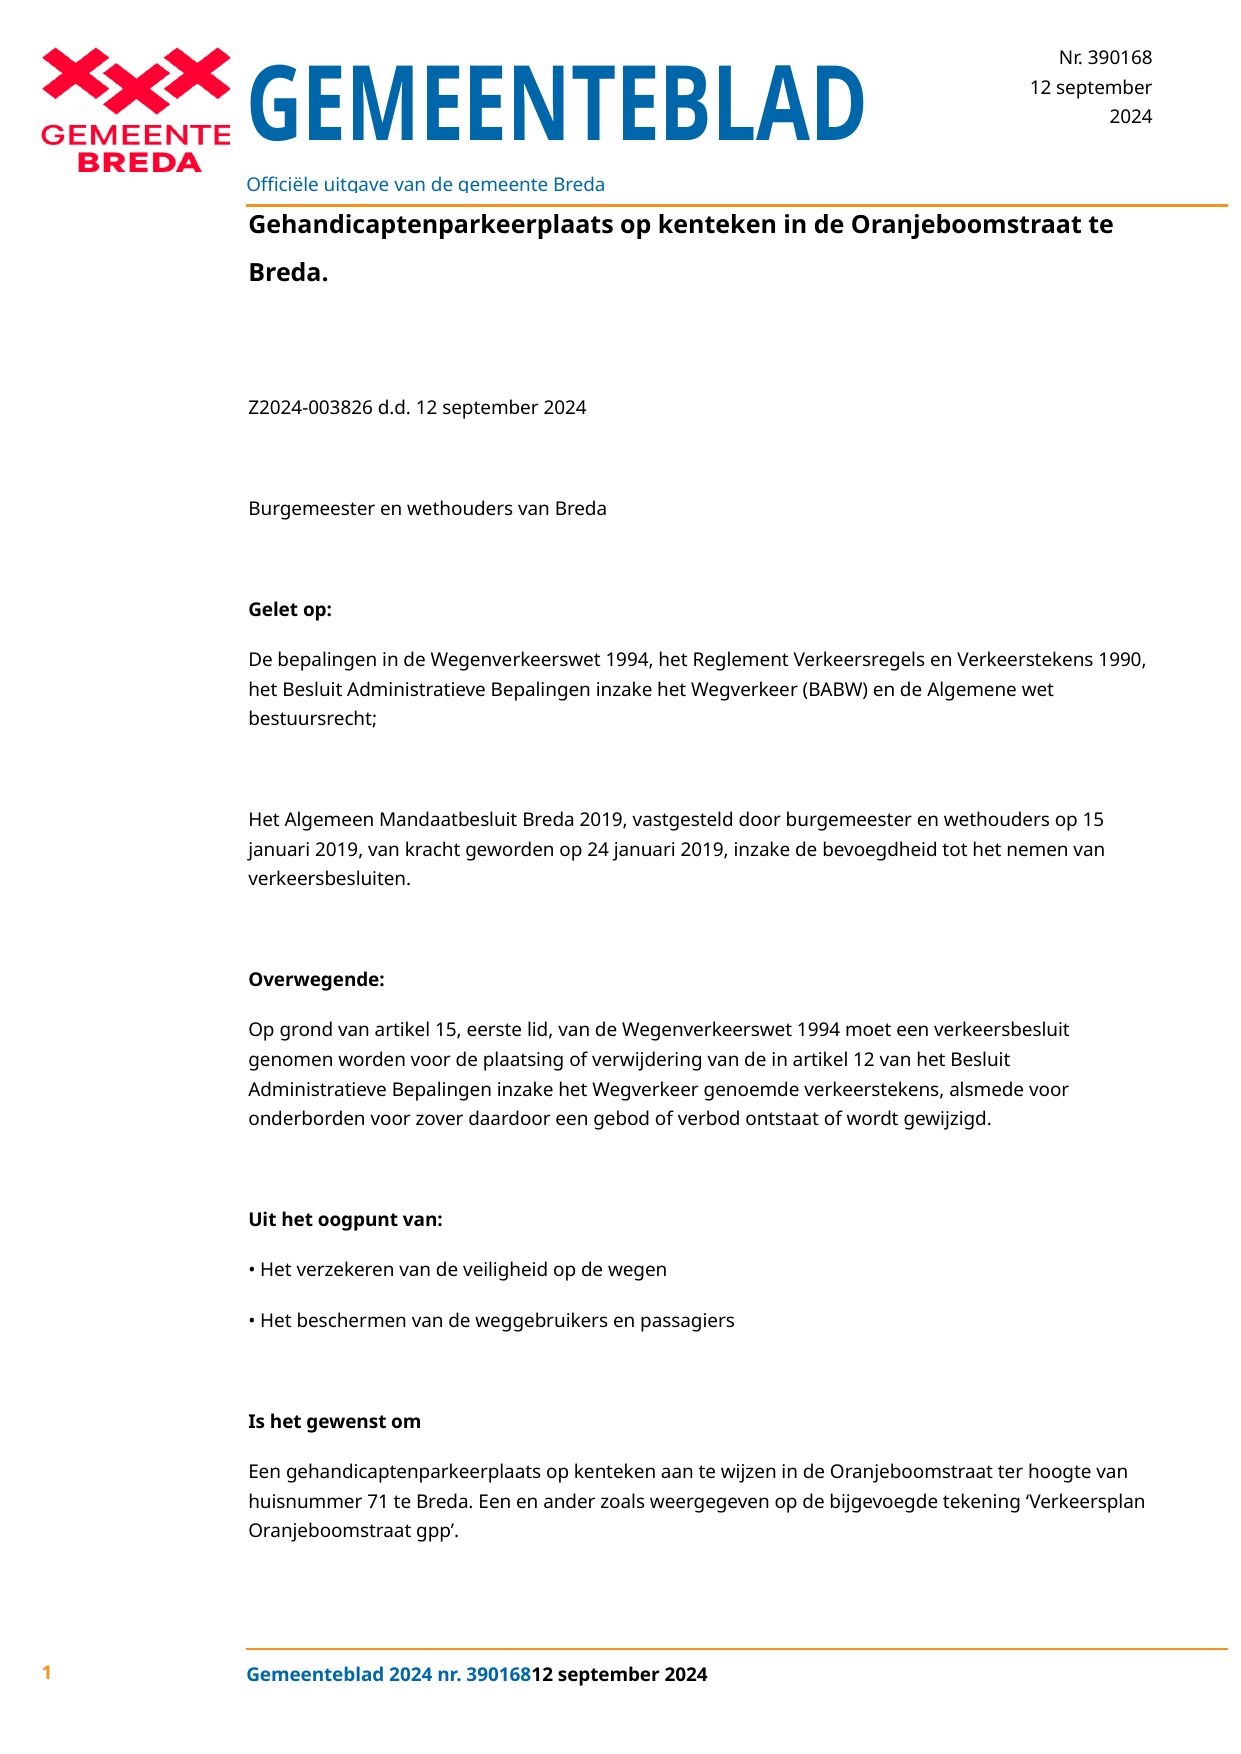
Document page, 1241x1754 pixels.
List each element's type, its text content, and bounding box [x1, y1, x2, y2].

text Z2024-003826 d.d. 12 september 2024 [248, 394, 1152, 420]
picture [41, 47, 231, 172]
text Overwegende: [248, 966, 1152, 992]
text Het Algemeen Mandaatbesluit Breda 2019, vastgesteld door burgemeester en wethouders op 15 januari 2019, van kracht geworden op 24 januari 2019, inzake de bevoegdheid tot het nemen van verkeersbesluiten. [248, 806, 1152, 891]
text • Het verzekeren van de veiligheid op de wegen [248, 1257, 1152, 1282]
text Gelet op: [248, 596, 1152, 621]
text Burgemeester en wethouders van Breda [248, 495, 1152, 521]
text Op grond van artikel 15, eerste lid, van de Wegenverkeerswet 1994 moet een verkeersbesluit genomen worden voor de plaatsing of verwijdering van de in artikel 12 van het Besluit Administratieve Bepalingen inzake het Wegverkeer genoemde verkeerstekens, alsmede voor onderborden voor zover daardoor een gebod of verbod ontstaat of wordt gewijzigd. [248, 1017, 1152, 1131]
text Gehandicaptenparkeerplaats op kenteken in de Oranjeboomstraat te Breda. [248, 207, 1152, 288]
text De bepalingen in de Wegenverkeerswet 1994, het Reglement Verkeersregels en Verkeerstekens 1990, het Besluit Administratieve Bepalingen inzake het Wegverkeer (BABW) en de Algemene wet bestuursrecht; [248, 646, 1152, 731]
text Is het gewenst om [248, 1408, 1152, 1433]
text Een gehandicaptenparkeerplaats op kenteken aan te wijzen in de Oranjeboomstraat ter hoogte van huisnummer 71 te Breda. Een en ander zoals weergegeven op de bijgevoegde tekening ‘Verkeersplan Oranjeboomstraat gpp’. [248, 1458, 1152, 1543]
text Uit het oogpunt van: [248, 1206, 1152, 1232]
text • Het beschermen van de weggebruikers en passagiers [248, 1307, 1152, 1333]
